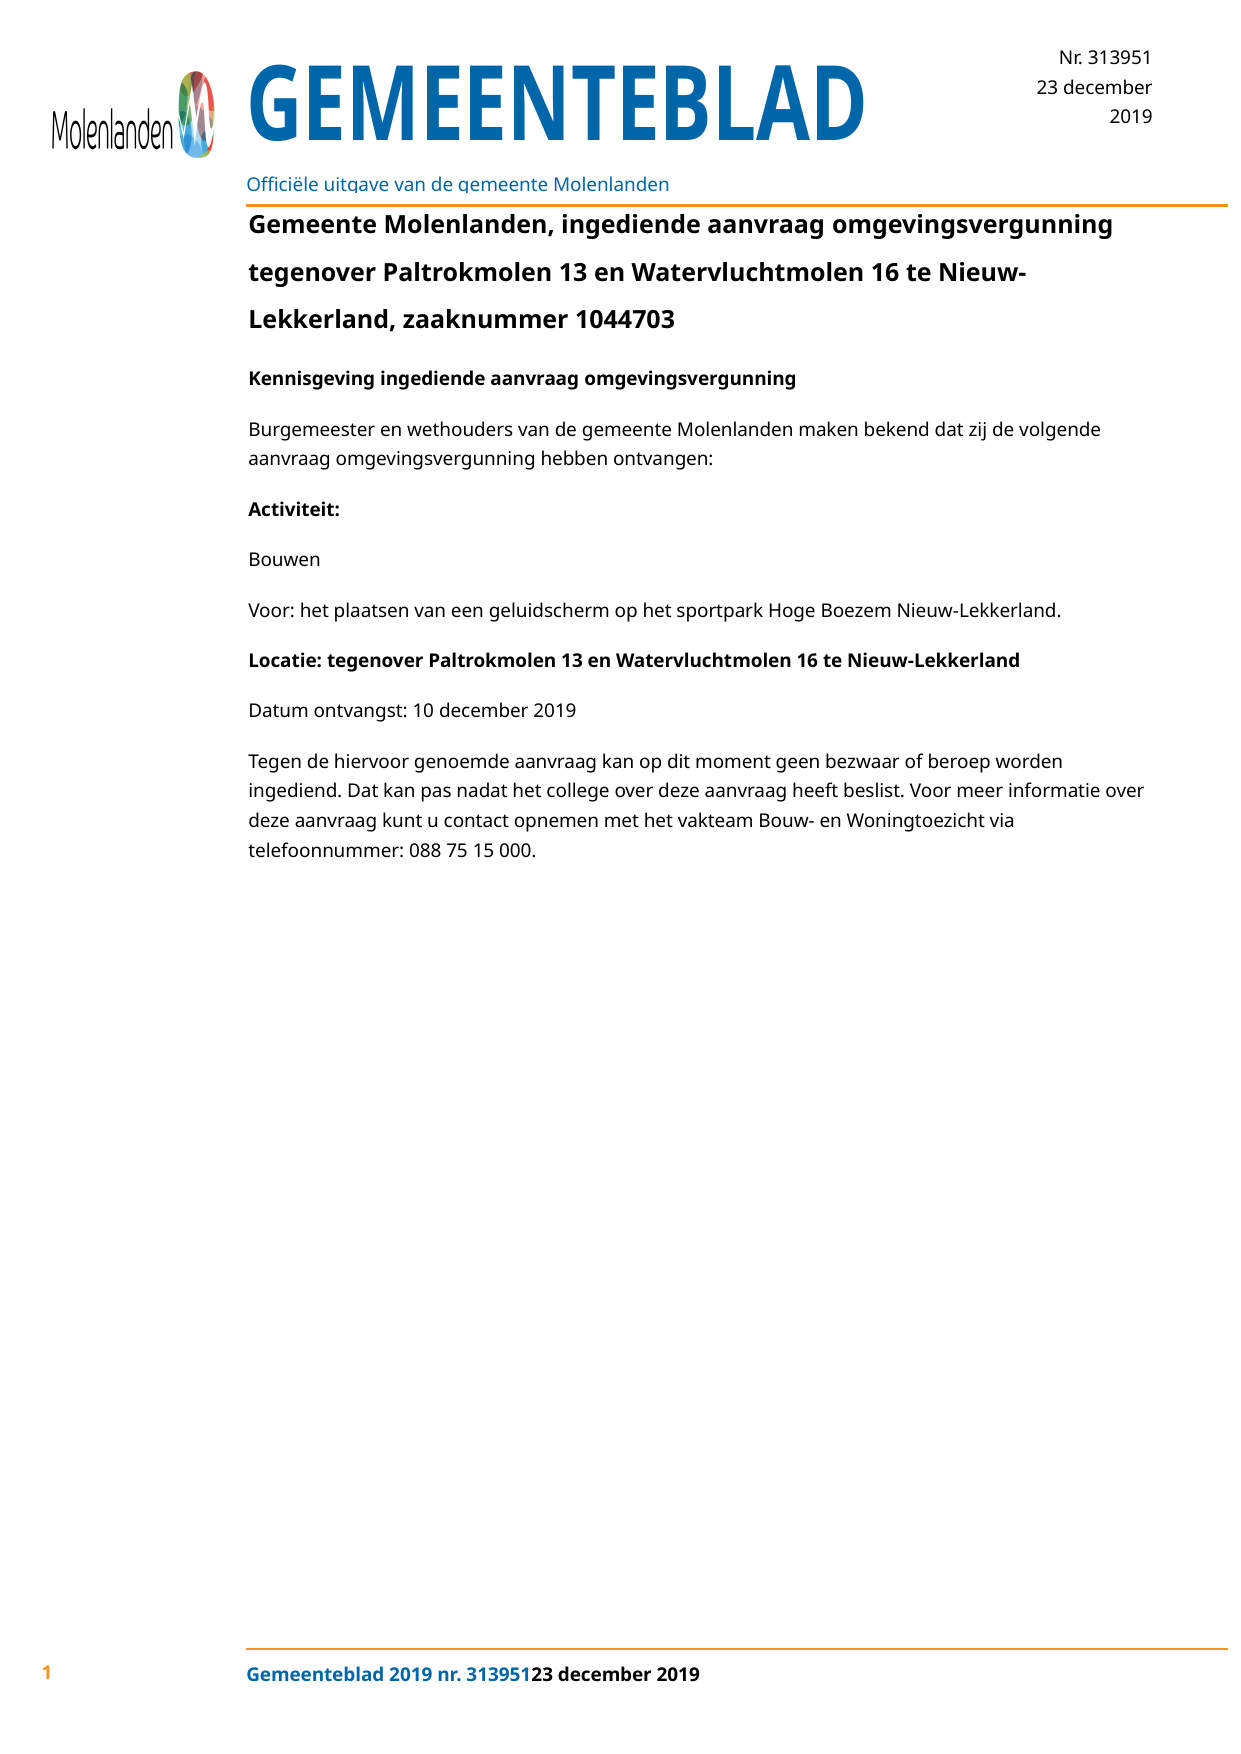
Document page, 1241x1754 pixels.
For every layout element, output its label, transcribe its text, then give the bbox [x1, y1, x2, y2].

picture [41, 47, 231, 172]
text Burgemeester en wethouders van de gemeente Molenlanden maken bekend dat zij de volgende aanvraag omgevingsvergunning hebben ontvangen: [248, 416, 1152, 471]
text Datum ontvangst: 10 december 2019 [248, 698, 1152, 723]
text Locatie: tegenover Paltrokmolen 13 en Watervluchtmolen 16 te Nieuw-Lekkerland [248, 647, 1152, 673]
text Gemeente Molenlanden, ingediende aanvraag omgevingsvergunning tegenover Paltrokmolen 13 en Watervluchtmolen 16 te Nieuw-Lekkerland, zaaknummer 1044703 [248, 207, 1152, 336]
text Activiteit: [248, 496, 1152, 522]
text Bouwen [248, 546, 1152, 572]
text Tegen de hiervoor genoemde aanvraag kan op dit moment geen bezwaar of beroep worden ingediend. Dat kan pas nadat het college over deze aanvraag heeft beslist. Voor meer informatie over deze aanvraag kunt u contact opnemen met het vakteam Bouw- en Woningtoezicht via telefoonnummer: 088 75 15 000. [248, 748, 1152, 862]
text Kennisgeving ingediende aanvraag omgevingsvergunning [248, 366, 1152, 391]
text Voor: het plaatsen van een geluidscherm op het sportpark Hoge Boezem Nieuw-Lekkerland. [248, 597, 1152, 622]
